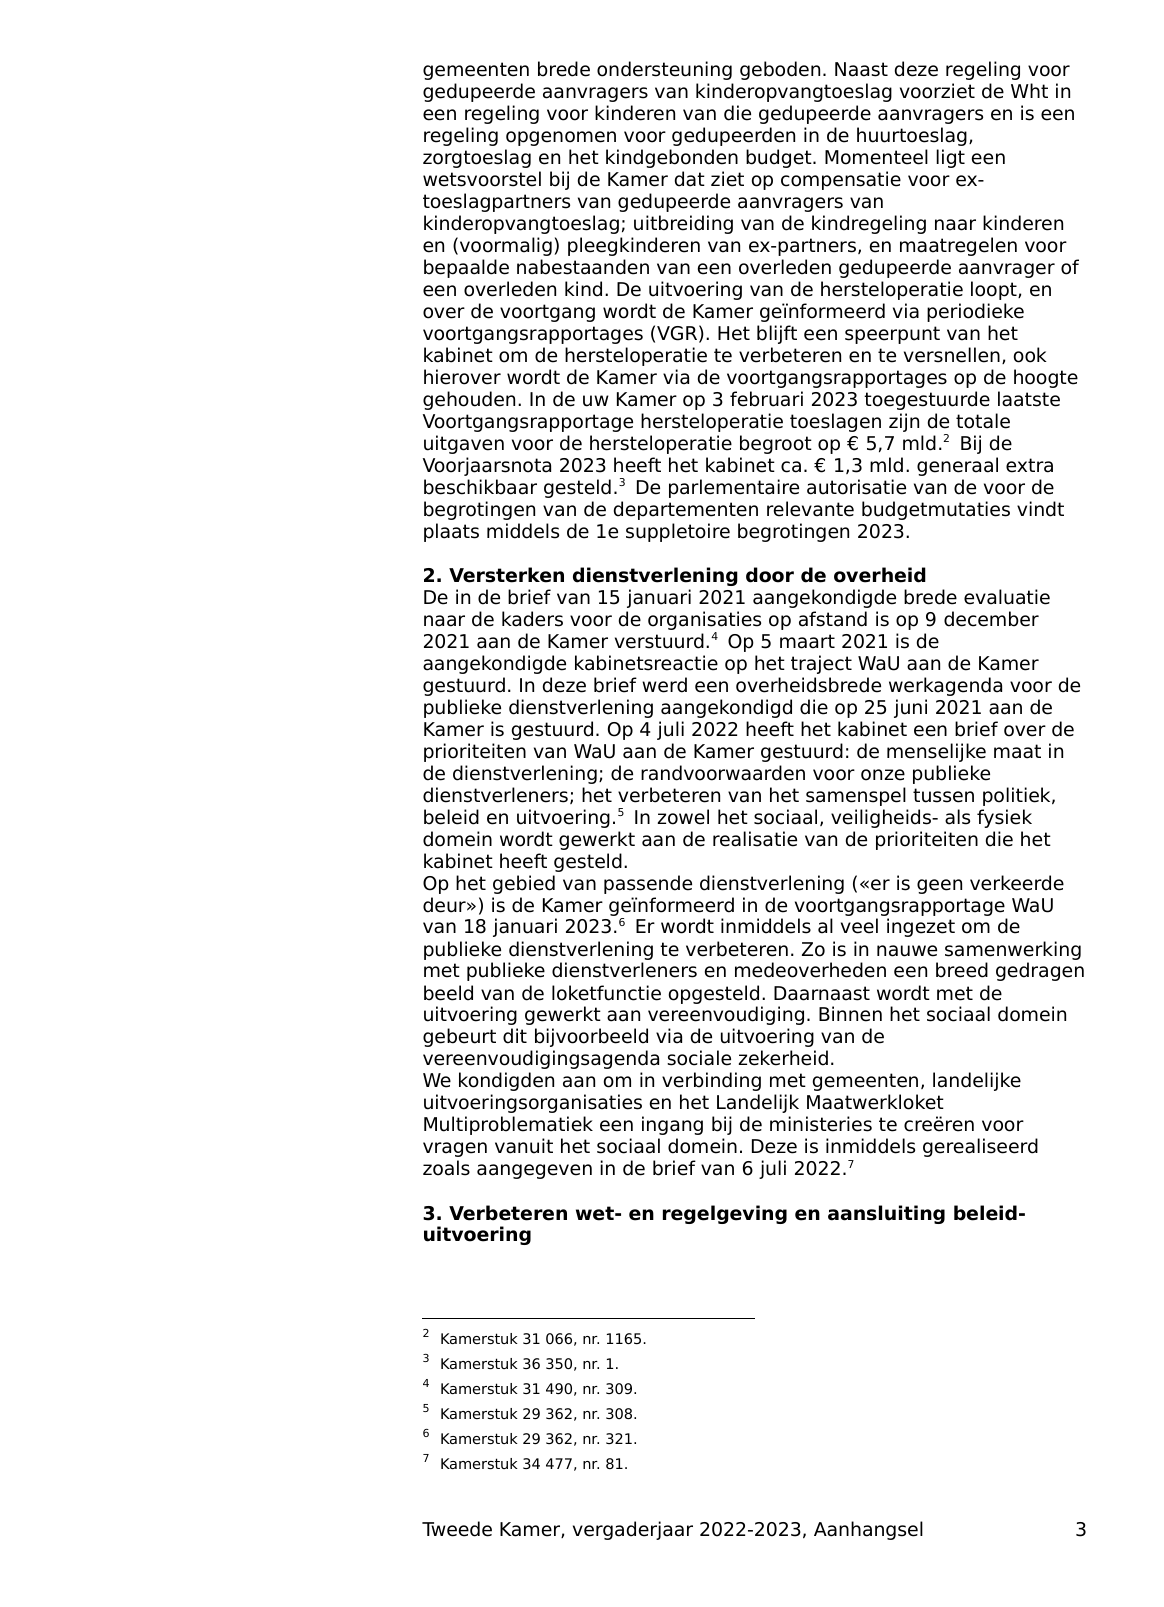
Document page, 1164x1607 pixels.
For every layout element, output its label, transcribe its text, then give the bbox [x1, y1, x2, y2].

text We kondigden aan om in verbinding met gemeenten, landelijke uitvoeringsorganisaties en het Landelijk Maatwerkloket Multiproblematiek een ingang bij de ministeries te creëren voor vragen vanuit het sociaal domein. Deze is inmiddels gerealiseerd zoals aangegeven in de brief van 6 juli 2022. [422, 1070, 1087, 1180]
text Kamerstuk 29 362, nr. 308. [422, 1402, 1087, 1424]
text De in de brief van 15 januari 2021 aangekondigde brede evaluatie naar de kaders voor de organisaties op afstand is op 9 december 2021 aan de Kamer verstuurd. Op 5 maart 2021 is de aangekondigde kabinetsreactie op het traject WaU aan de Kamer gestuurd. In deze brief werd een overheidsbrede werkagenda voor de publieke dienstverlening aangekondigd die op 25 juni 2021 aan de Kamer is gestuurd. Op 4 juli 2022 heeft het kabinet een brief over de prioriteiten van WaU aan de Kamer gestuurd: de menselijke maat in de dienstverlening; de randvoorwaarden voor onze publieke dienstverleners; het verbeteren van het samenspel tussen politiek, beleid en uitvoering. In zowel het sociaal, veiligheids- als fysiek domein wordt gewerkt aan de realisatie van de prioriteiten die het kabinet heeft gesteld. [422, 587, 1087, 872]
text 3. Verbeteren wet- en regelgeving en aansluiting beleid-uitvoering [422, 1202, 1087, 1246]
text Kamerstuk 29 362, nr. 321. [422, 1427, 1087, 1449]
text Op het gebied van passende dienstverlening («er is geen verkeerde deur») is de Kamer geïnformeerd in de voortgangsrapportage WaU van 18 januari 2023. Er wordt inmiddels al veel ingezet om de publieke dienstverlening te verbeteren. Zo is in nauwe samenwerking met publieke dienstverleners en medeoverheden een breed gedragen beeld van de loketfunctie opgesteld. Daarnaast wordt met de uitvoering gewerkt aan vereenvoudiging. Binnen het sociaal domein gebeurt dit bijvoorbeeld via de uitvoering van de vereenvoudigingsagenda sociale zekerheid. [422, 872, 1087, 1070]
text Kamerstuk 34 477, nr. 81. [422, 1452, 1087, 1474]
text Kamerstuk 36 350, nr. 1. [422, 1352, 1087, 1374]
text Kamerstuk 31 490, nr. 309. [422, 1377, 1087, 1399]
text Kamerstuk 31 066, nr. 1165. [422, 1327, 1087, 1349]
text gemeenten brede ondersteuning geboden. Naast deze regeling voor gedupeerde aanvragers van kinderopvangtoeslag voorziet de Wht in een regeling voor kinderen van die gedupeerde aanvragers en is een regeling opgenomen voor gedupeerden in de huurtoeslag, zorgtoeslag en het kindgebonden budget. Momenteel ligt een wetsvoorstel bij de Kamer dat ziet op compensatie voor ex-toeslagpartners van gedupeerde aanvragers van kinderopvangtoeslag; uitbreiding van de kindregeling naar kinderen en (voormalig) pleegkinderen van ex-partners, en maatregelen voor bepaalde nabestaanden van een overleden gedupeerde aanvrager of een overleden kind. De uitvoering van de hersteloperatie loopt, en over de voortgang wordt de Kamer geïnformeerd via periodieke voortgangsrapportages (VGR). Het blijft een speerpunt van het kabinet om de hersteloperatie te verbeteren en te versnellen, ook hierover wordt de Kamer via de voortgangsrapportages op de hoogte gehouden. In de uw Kamer op 3 februari 2023 toegestuurde laatste Voortgangsrapportage hersteloperatie toeslagen zijn de totale uitgaven voor de hersteloperatie begroot op € 5,7 mld. Bij de Voorjaarsnota 2023 heeft het kabinet ca. € 1,3 mld. generaal extra beschikbaar gesteld. De parlementaire autorisatie van de voor de begrotingen van de departementen relevante budgetmutaties vindt plaats middels de 1e suppletoire begrotingen 2023. [422, 59, 1087, 543]
text 2. Versterken dienstverlening door de overheid [422, 565, 1087, 587]
